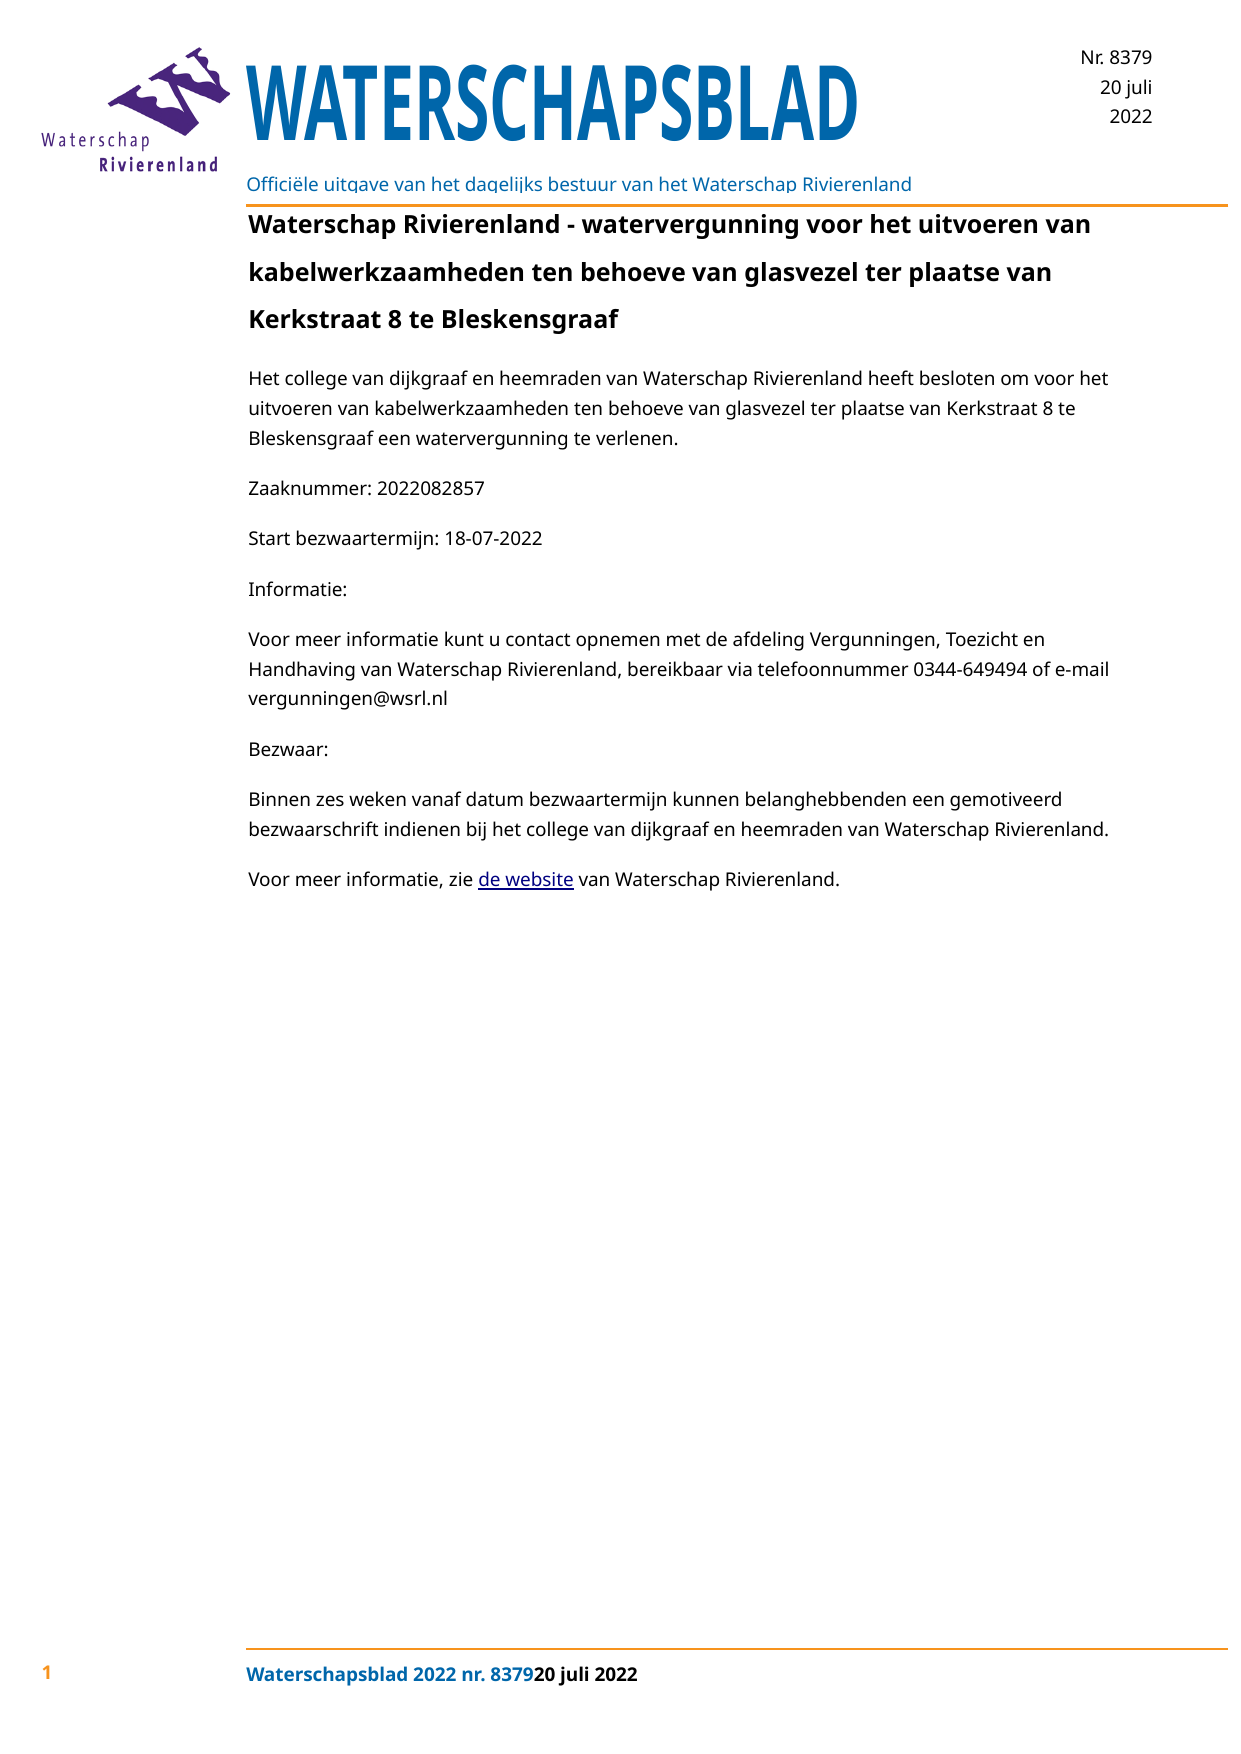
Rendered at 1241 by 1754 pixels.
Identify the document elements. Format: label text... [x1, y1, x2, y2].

text Zaaknummer: 2022082857 [248, 475, 1152, 501]
text Voor meer informatie kunt u contact opnemen met de afdeling Vergunningen, Toezicht en Handhaving van Waterschap Rivierenland, bereikbaar via telefoonnummer 0344-649494 of e-mail vergunningen@wsrl.nl [248, 626, 1152, 711]
text Het college van dijkgraaf en heemraden van Waterschap Rivierenland heeft besloten om voor het uitvoeren van kabelwerkzaamheden ten behoeve van glasvezel ter plaatse van Kerkstraat 8 te Bleskensgraaf een watervergunning te verlenen. [248, 366, 1152, 450]
text Waterschap Rivierenland - watervergunning voor het uitvoeren van kabelwerkzaamheden ten behoeve van glasvezel ter plaatse van Kerkstraat 8 te Bleskensgraaf [248, 207, 1152, 336]
text Informatie: [248, 576, 1152, 602]
text Binnen zes weken vanaf datum bezwaartermijn kunnen belanghebbenden een gemotiveerd bezwaarschrift indienen bij het college van dijkgraaf en heemraden van Waterschap Rivierenland. [248, 786, 1152, 842]
picture [41, 47, 231, 172]
text Bezwaar: [248, 736, 1152, 762]
text Voor meer informatie, zie de website van Waterschap Rivierenland. [248, 866, 1152, 892]
text Start bezwaartermijn: 18-07-2022 [248, 526, 1152, 551]
